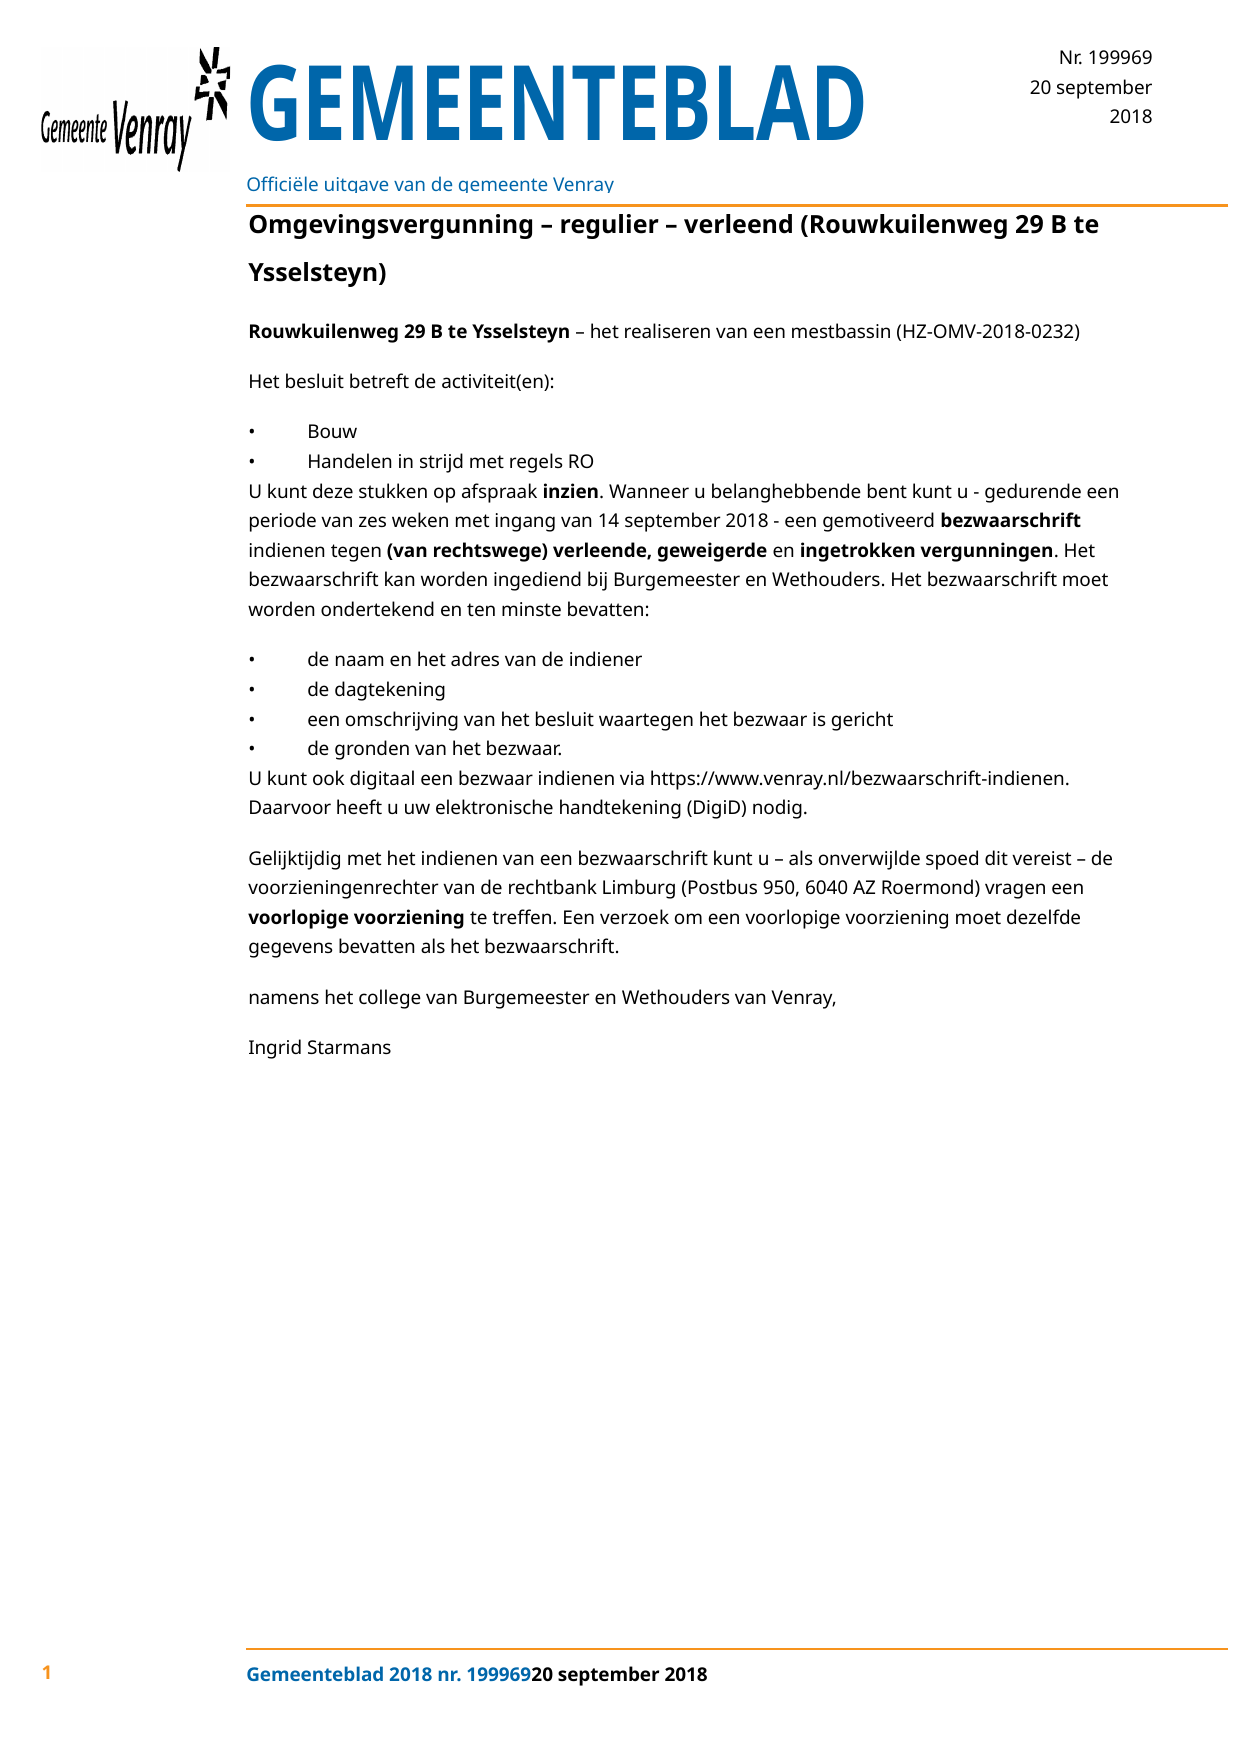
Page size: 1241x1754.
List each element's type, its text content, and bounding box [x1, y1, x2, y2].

text U kunt ook digitaal een bezwaar indienen via https://www.venray.nl/bezwaarschrift-indienen. Daarvoor heeft u uw elektronische handtekening (DigiD) nodig. [248, 765, 1152, 820]
text Omgevingsvergunning – regulier – verleend (Rouwkuilenweg 29 B te Ysselsteyn) [248, 207, 1152, 288]
list de gronden van het bezwaar. [248, 735, 1152, 761]
list de naam en het adres van de indiener [248, 647, 1152, 672]
text Het besluit betreft de activiteit(en): [248, 368, 1152, 394]
text U kunt deze stukken op afspraak inzien. Wanneer u belanghebbende bent kunt u - gedurende een periode van zes weken met ingang van 14 september 2018 - een gemotiveerd bezwaarschrift indienen tegen (van rechtswege) verleende, geweigerde en ingetrokken vergunningen. Het bezwaarschrift kan worden ingediend bij Burgemeester en Wethouders. Het bezwaarschrift moet worden ondertekend en ten minste bevatten: [248, 478, 1152, 622]
text Gelijktijdig met het indienen van een bezwaarschrift kunt u – als onverwijlde spoed dit vereist – de voorzieningenrechter van de rechtbank Limburg (Postbus 950, 6040 AZ Roermond) vragen een voorlopige voorziening te treffen. Een verzoek om een voorlopige voorziening moet dezelfde gegevens bevatten als het bezwaarschrift. [248, 845, 1152, 959]
text Ingrid Starmans [248, 1034, 1152, 1060]
text Rouwkuilenweg 29 B te Ysselsteyn – het realiseren van een mestbassin (HZ-OMV-2018-0232) [248, 318, 1152, 344]
list Handelen in strijd met regels RO [248, 448, 1152, 474]
picture [41, 47, 231, 172]
text namens het college van Burgemeester en Wethouders van Venray, [248, 984, 1152, 1010]
list Bouw [248, 419, 1152, 444]
list de dagtekening [248, 676, 1152, 702]
list een omschrijving van het besluit waartegen het bezwaar is gericht [248, 706, 1152, 732]
